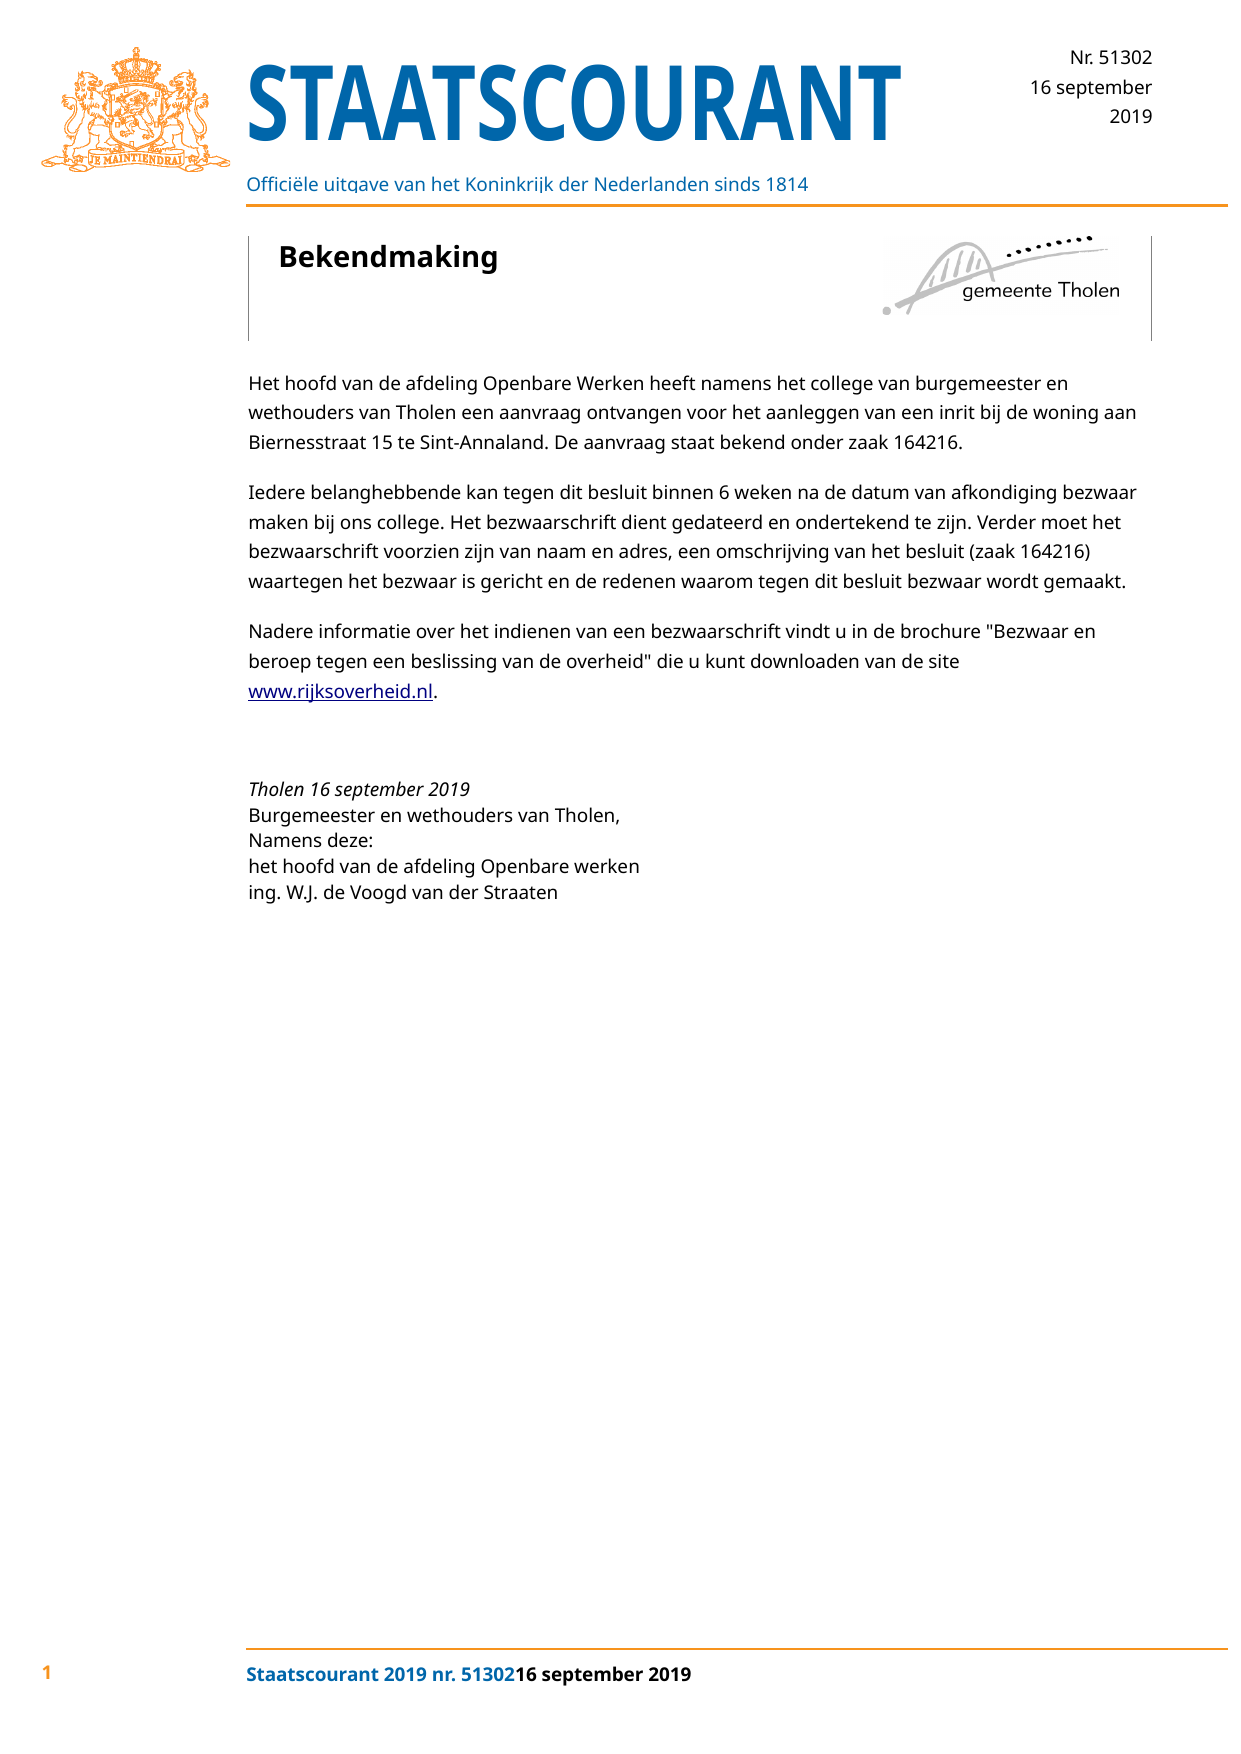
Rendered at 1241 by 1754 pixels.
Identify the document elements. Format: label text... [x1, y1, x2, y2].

text Tholen 16 september 2019 [248, 776, 1152, 802]
text Iedere belanghebbende kan tegen dit besluit binnen 6 weken na de datum van afkondiging bezwaar maken bij ons college. Het bezwaarschrift dient gedateerd en ondertekend te zijn. Verder moet het bezwaarschrift voorzien zijn van naam en adres, een omschrijving van het besluit (zaak 164216) waartegen het bezwaar is gericht en de redenen waarom tegen dit besluit bezwaar wordt gemaakt. [248, 479, 1152, 594]
text ing. W.J. de Voogd van der Straaten [248, 879, 1152, 905]
picture [41, 47, 231, 172]
text Namens deze: [248, 828, 1152, 853]
table_header Bekendmaking [249, 236, 850, 341]
picture [882, 236, 1119, 315]
table_header [850, 236, 1151, 341]
text Burgemeester en wethouders van Tholen, [248, 802, 1152, 828]
text het hoofd van de afdeling Openbare werken [248, 853, 1152, 879]
text Nadere informatie over het indienen van een bezwaarschrift vindt u in de brochure "Bezwaar en beroep tegen een beslissing van de overheid" die u kunt downloaden van de site www.rijksoverheid.nl. [248, 619, 1152, 704]
text Het hoofd van de afdeling Openbare Werken heeft namens het college van burgemeester en wethouders van Tholen een aanvraag ontvangen voor het aanleggen van een inrit bij de woning aan Biernesstraat 15 te Sint-Annaland. De aanvraag staat bekend onder zaak 164216. [248, 370, 1152, 455]
